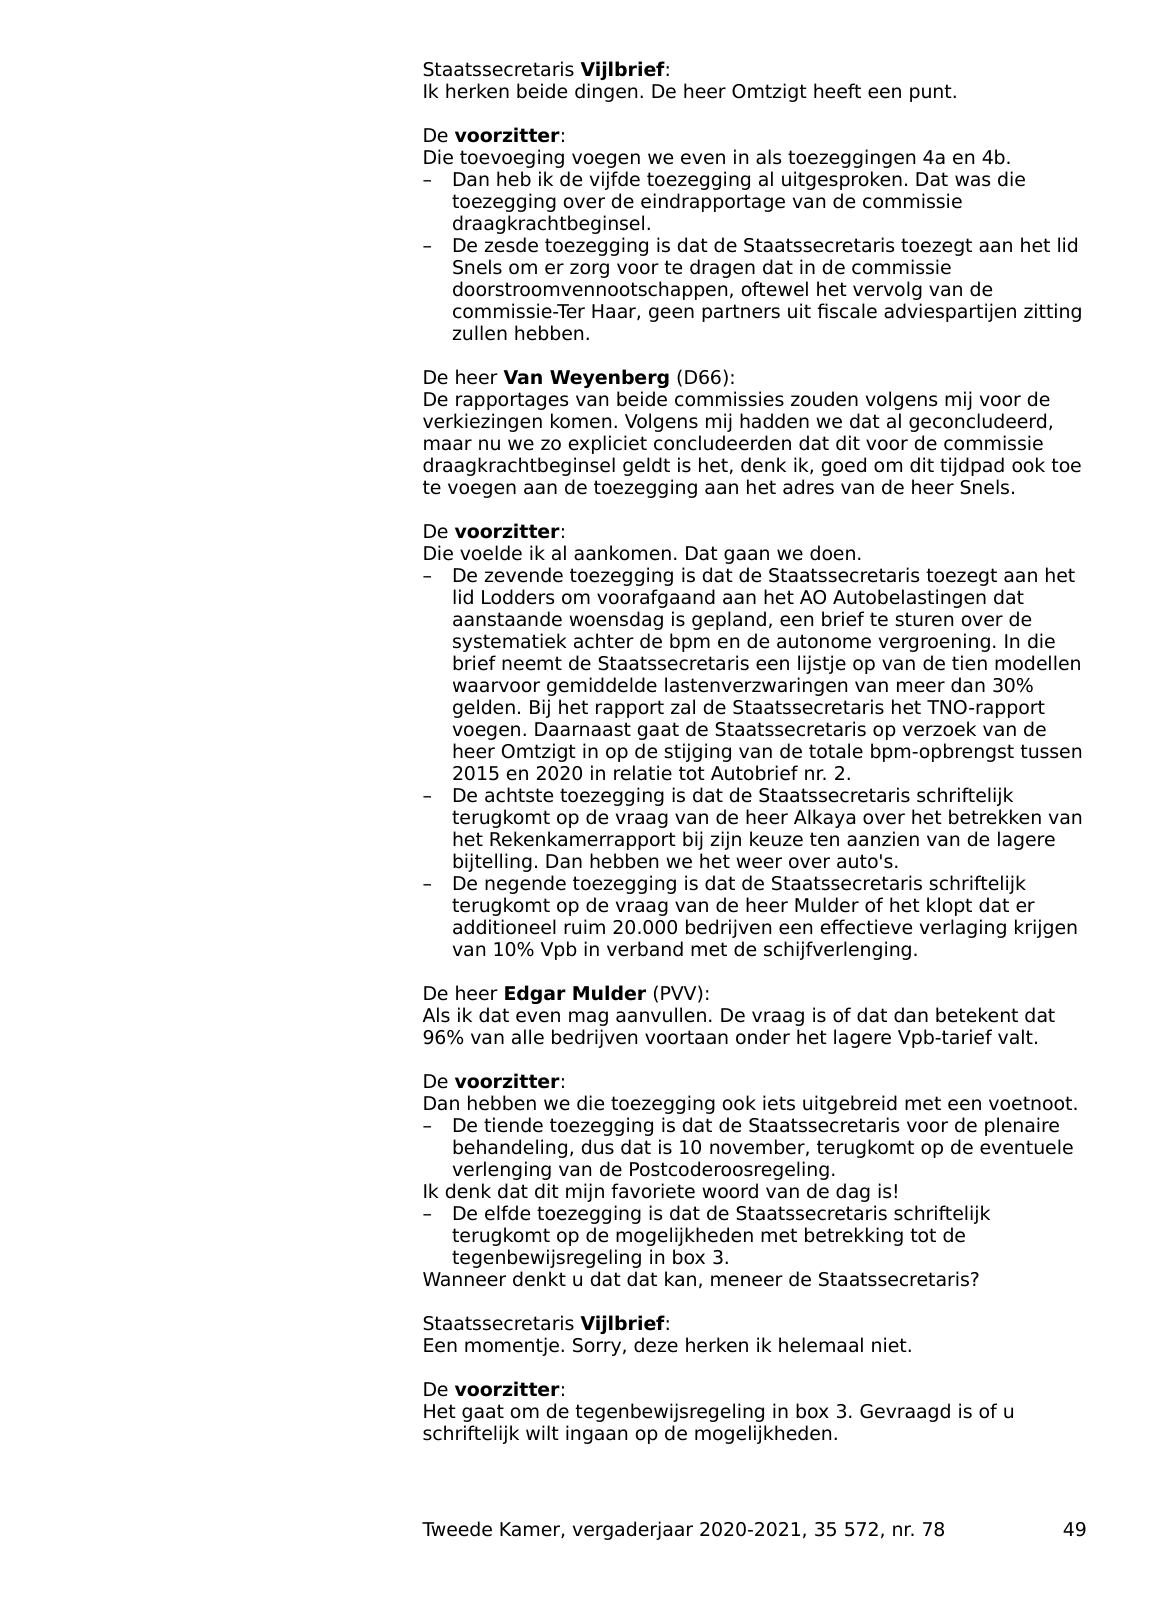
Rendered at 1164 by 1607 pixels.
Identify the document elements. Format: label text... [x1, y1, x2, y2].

text – De tiende toezegging is dat de Staatssecretaris voor de plenaire behandeling, dus dat is 10 november, terugkomt op de eventuele verlenging van de Postcoderoosregeling. [422, 1115, 1087, 1181]
text De heer Edgar Mulder (PVV): [422, 983, 1087, 1005]
text Wanneer denkt u dat dat kan, meneer de Staatssecretaris? [422, 1269, 1087, 1291]
text – De zesde toezegging is dat de Staatssecretaris toezegt aan het lid Snels om er zorg voor te dragen dat in de commissie doorstroomvennootschappen, oftewel het vervolg van de commissie-Ter Haar, geen partners uit fiscale adviespartijen zitting zullen hebben. [422, 235, 1087, 345]
text – De achtste toezegging is dat de Staatssecretaris schriftelijk terugkomt op de vraag van de heer Alkaya over het betrekken van het Rekenkamerrapport bij zijn keuze ten aanzien van de lagere bijtelling. Dan hebben we het weer over auto's. [422, 785, 1087, 873]
text Ik denk dat dit mijn favoriete woord van de dag is! [422, 1181, 1087, 1203]
text Die toevoeging voegen we even in als toezeggingen 4a en 4b. [422, 147, 1087, 169]
text Staatssecretaris Vijlbrief: [422, 59, 1087, 81]
text Dan hebben we die toezegging ook iets uitgebreid met een voetnoot. [422, 1093, 1087, 1115]
text Die voelde ik al aankomen. Dat gaan we doen. [422, 543, 1087, 565]
text De voorzitter: [422, 1071, 1087, 1093]
text De heer Van Weyenberg (D66): [422, 367, 1087, 389]
text Een momentje. Sorry, deze herken ik helemaal niet. [422, 1335, 1087, 1357]
text – De elfde toezegging is dat de Staatssecretaris schriftelijk terugkomt op de mogelijkheden met betrekking tot de tegenbewijsregeling in box 3. [422, 1203, 1087, 1269]
text – Dan heb ik de vijfde toezegging al uitgesproken. Dat was die toezegging over de eindrapportage van de commissie draagkrachtbeginsel. [422, 169, 1087, 235]
text Ik herken beide dingen. De heer Omtzigt heeft een punt. [422, 81, 1087, 103]
text Het gaat om de tegenbewijsregeling in box 3. Gevraagd is of u schriftelijk wilt ingaan op de mogelijkheden. [422, 1401, 1087, 1445]
text De voorzitter: [422, 125, 1087, 147]
text – De negende toezegging is dat de Staatssecretaris schriftelijk terugkomt op de vraag van de heer Mulder of het klopt dat er additioneel ruim 20.000 bedrijven een effectieve verlaging krijgen van 10% Vpb in verband met de schijfverlenging. [422, 873, 1087, 961]
text Staatssecretaris Vijlbrief: [422, 1313, 1087, 1335]
text Als ik dat even mag aanvullen. De vraag is of dat dan betekent dat 96% van alle bedrijven voortaan onder het lagere Vpb-tarief valt. [422, 1005, 1087, 1049]
text – De zevende toezegging is dat de Staatssecretaris toezegt aan het lid Lodders om voorafgaand aan het AO Autobelastingen dat aanstaande woensdag is gepland, een brief te sturen over de systematiek achter de bpm en de autonome vergroening. In die brief neemt de Staatssecretaris een lijstje op van de tien modellen waarvoor gemiddelde lastenverzwaringen van meer dan 30% gelden. Bij het rapport zal de Staatssecretaris het TNO-rapport voegen. Daarnaast gaat de Staatssecretaris op verzoek van de heer Omtzigt in op de stijging van de totale bpm-opbrengst tussen 2015 en 2020 in relatie tot Autobrief nr. 2. [422, 565, 1087, 785]
text De voorzitter: [422, 521, 1087, 543]
text De rapportages van beide commissies zouden volgens mij voor de verkiezingen komen. Volgens mij hadden we dat al geconcludeerd, maar nu we zo expliciet concludeerden dat dit voor de commissie draagkrachtbeginsel geldt is het, denk ik, goed om dit tijdpad ook toe te voegen aan de toezegging aan het adres van de heer Snels. [422, 389, 1087, 499]
text De voorzitter: [422, 1379, 1087, 1401]
